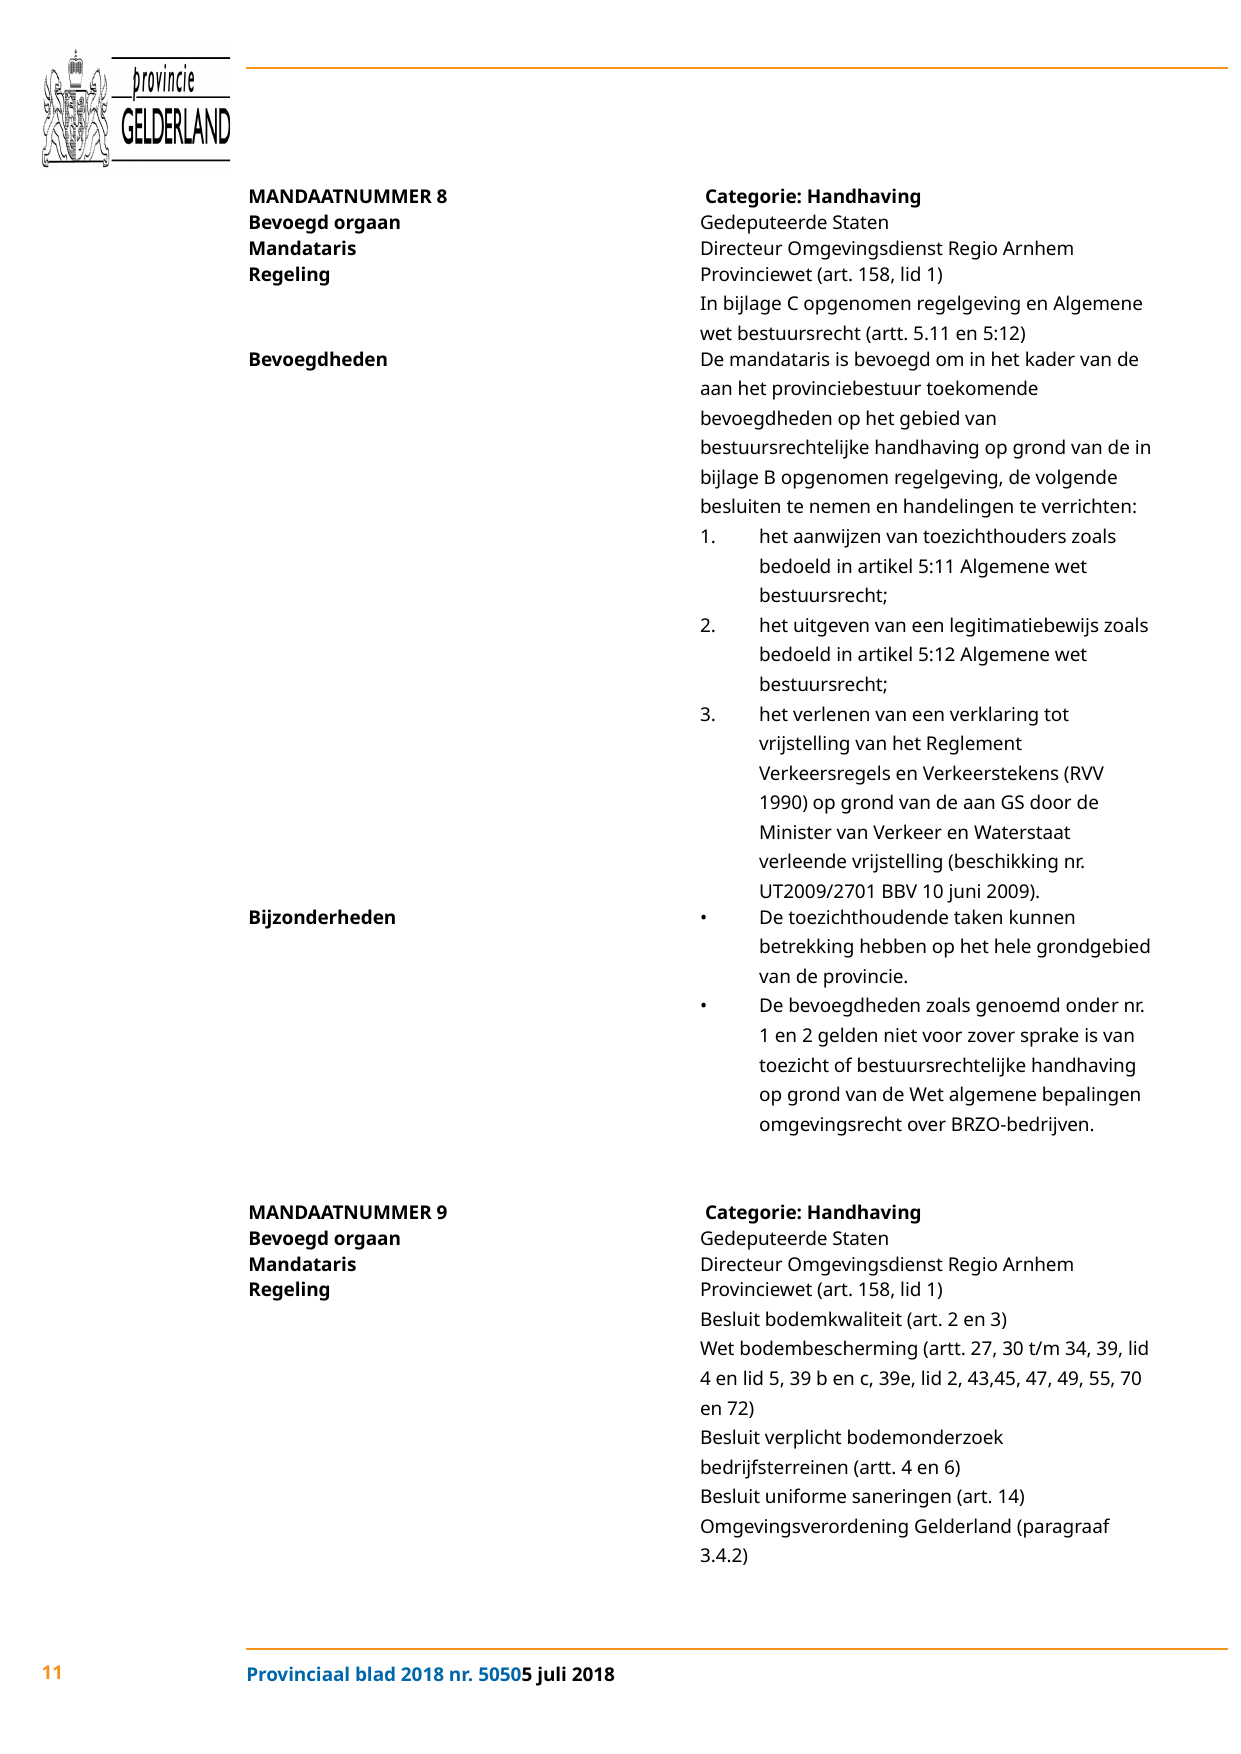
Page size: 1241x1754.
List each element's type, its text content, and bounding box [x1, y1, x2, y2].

table_header Categorie: Handhaving [700, 1199, 1152, 1225]
table_cell Bevoegd orgaan [248, 209, 700, 235]
table_header MANDAATNUMMER 8 [248, 184, 700, 209]
table_cell Directeur Omgevingsdienst Regio Arnhem [700, 235, 1152, 261]
table_header MANDAATNUMMER 9 [248, 1199, 700, 1225]
table_cell Bevoegdheden [248, 346, 700, 904]
table_cell Gedeputeerde Staten [700, 1225, 1152, 1251]
table_cell De mandataris is bevoegd om in het kader van de aan het provinciebestuur toekomende bevoegdheden op het gebied van bestuursrechtelijke handhaving op grond van de in bijlage B opgenomen regelgeving, de volgende besluiten te nemen en handelingen te verrichten: het aanwijzen van toezichthouders zoals bedoeld in artikel 5:11 Algemene wet bestuursrecht; het uitgeven van een legitimatiebewijs zoals bedoeld in artikel 5:12 Algemene wet bestuursrecht; het verlenen van een verklaring tot vrijstelling van het Reglement Verkeersregels en Verkeerstekens (RVV 1990) op grond van de aan GS door de Minister van Verkeer en Waterstaat verleende vrijstelling (beschikking nr. UT2009/2701 BBV 10 juni 2009). [700, 346, 1152, 904]
table_cell Regeling [248, 1276, 700, 1568]
table_cell Regeling [248, 261, 700, 346]
table_cell Mandataris [248, 1251, 700, 1276]
picture [41, 47, 231, 172]
table_cell Mandataris [248, 235, 700, 261]
table_cell Bijzonderheden [248, 904, 700, 1137]
table_header Categorie: Handhaving [700, 184, 1152, 209]
table_cell Provinciewet (art. 158, lid 1) Besluit bodemkwaliteit (art. 2 en 3) Wet bodembescherming (artt. 27, 30 t/m 34, 39, lid 4 en lid 5, 39 b en c, 39e, lid 2, 43,45, 47, 49, 55, 70 en 72) Besluit verplicht bodemonderzoek bedrijfsterreinen (artt. 4 en 6) Besluit uniforme saneringen (art. 14) Omgevingsverordening Gelderland (paragraaf 3.4.2) [700, 1276, 1152, 1568]
table_cell Bevoegd orgaan [248, 1225, 700, 1251]
table_cell De toezichthoudende taken kunnen betrekking hebben op het hele grondgebied van de provincie. De bevoegdheden zoals genoemd onder nr. 1 en 2 gelden niet voor zover sprake is van toezicht of bestuursrechtelijke handhaving op grond van de Wet algemene bepalingen omgevingsrecht over BRZO-bedrijven. [700, 904, 1152, 1137]
table_cell Directeur Omgevingsdienst Regio Arnhem [700, 1251, 1152, 1276]
table_cell Provinciewet (art. 158, lid 1) In bijlage C opgenomen regelgeving en Algemene wet bestuursrecht (artt. 5.11 en 5:12) [700, 261, 1152, 346]
table_cell Gedeputeerde Staten [700, 209, 1152, 235]
